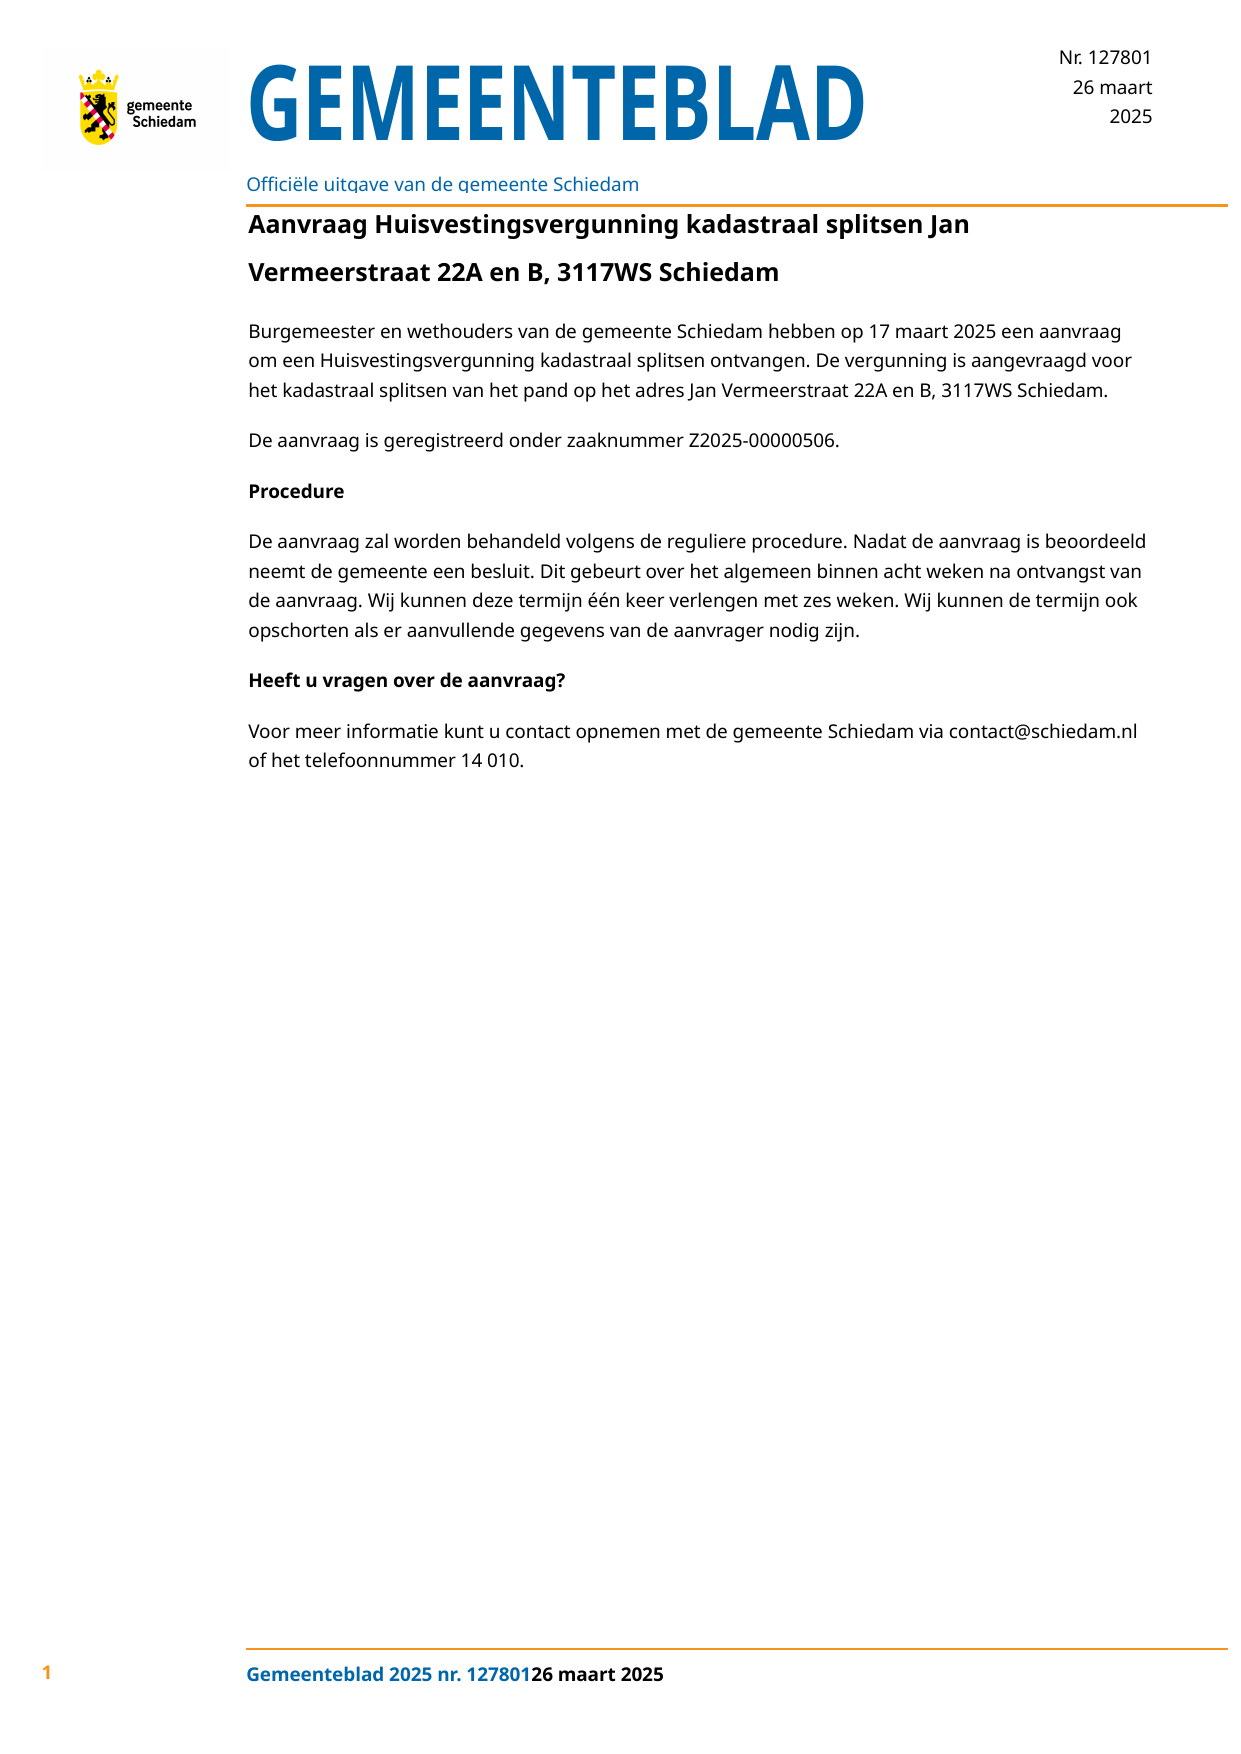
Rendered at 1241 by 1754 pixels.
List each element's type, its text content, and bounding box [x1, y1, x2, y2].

text Procedure [248, 478, 1152, 504]
text De aanvraag is geregistreerd onder zaaknummer Z2025-00000506. [248, 427, 1152, 453]
picture [41, 47, 231, 172]
text De aanvraag zal worden behandeld volgens de reguliere procedure. Nadat de aanvraag is beoordeeld neemt de gemeente een besluit. Dit gebeurt over het algemeen binnen acht weken na ontvangst van de aanvraag. Wij kunnen deze termijn één keer verlengen met zes weken. Wij kunnen de termijn ook opschorten als er aanvullende gegevens van de aanvrager nodig zijn. [248, 528, 1152, 643]
text Burgemeester en wethouders van de gemeente Schiedam hebben op 17 maart 2025 een aanvraag om een Huisvestingsvergunning kadastraal splitsen ontvangen. De vergunning is aangevraagd voor het kadastraal splitsen van het pand op het adres Jan Vermeerstraat 22A en B, 3117WS Schiedam. [248, 318, 1152, 403]
text Voor meer informatie kunt u contact opnemen met de gemeente Schiedam via contact@schiedam.nl of het telefoonnummer 14 010. [248, 718, 1152, 773]
text Aanvraag Huisvestingsvergunning kadastraal splitsen Jan Vermeerstraat 22A en B, 3117WS Schiedam [248, 207, 1152, 288]
text Heeft u vragen over de aanvraag? [248, 667, 1152, 693]
